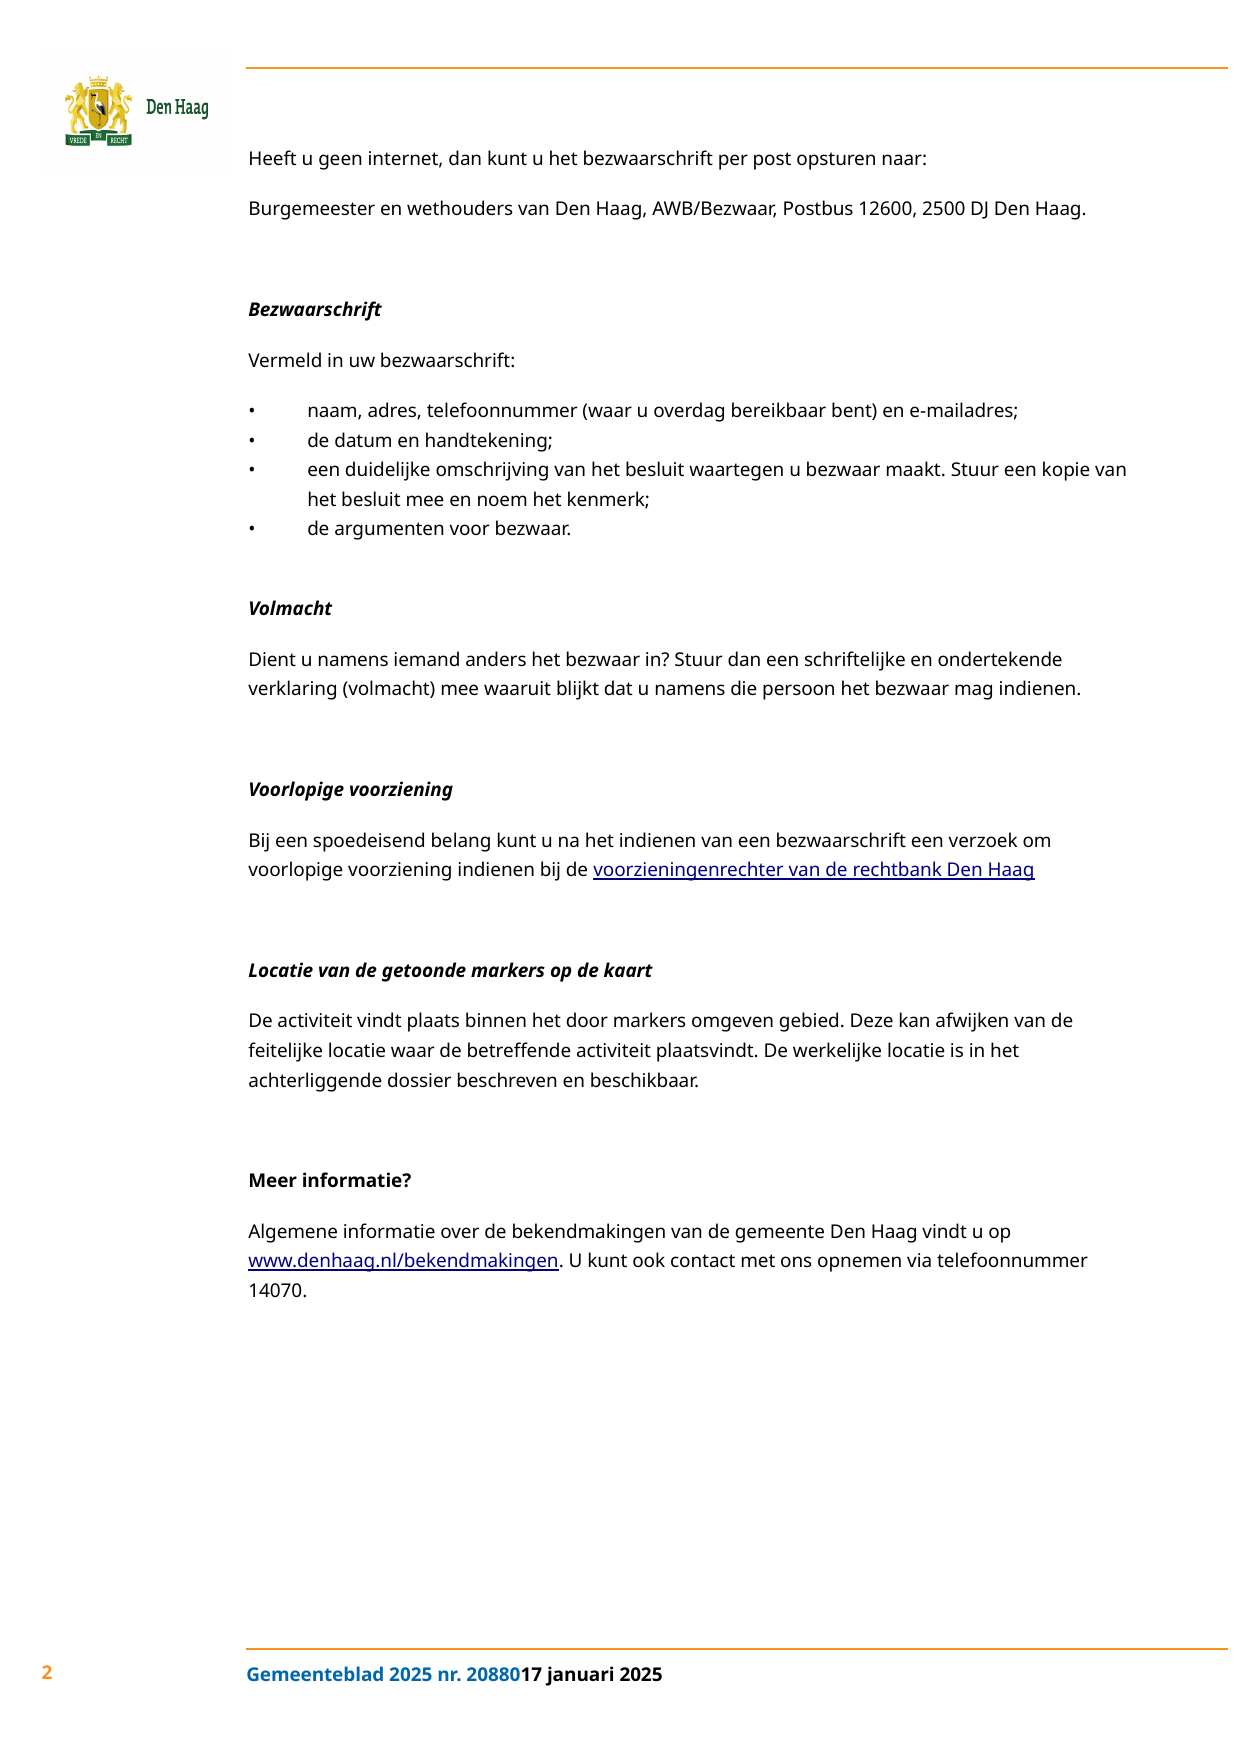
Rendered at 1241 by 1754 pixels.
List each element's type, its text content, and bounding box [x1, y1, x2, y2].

text De activiteit vindt plaats binnen het door markers omgeven gebied. Deze kan afwijken van de feitelijke locatie waar de betreffende activiteit plaatsvindt. De werkelijke locatie is in het achterliggende dossier beschreven en beschikbaar. [248, 1008, 1152, 1093]
list de datum en handtekening; [248, 427, 1152, 453]
text Volmacht [248, 596, 1152, 621]
list een duidelijke omschrijving van het besluit waartegen u bezwaar maakt. Stuur een kopie van het besluit mee en noem het kenmerk; [248, 456, 1152, 512]
text Heeft u geen internet, dan kunt u het bezwaarschrift per post opsturen naar: [248, 145, 1152, 171]
text Bezwaarschrift [248, 296, 1152, 322]
list naam, adres, telefoonnummer (waar u overdag bereikbaar bent) en e-mailadres; [248, 397, 1152, 423]
text Meer informatie? [248, 1168, 1152, 1193]
text Algemene informatie over de bekendmakingen van de gemeente Den Haag vindt u op www.denhaag.nl/bekendmakingen. U kunt ook contact met ons opnemen via telefoonnummer 14070. [248, 1218, 1152, 1303]
text Bij een spoedeisend belang kunt u na het indienen van een bezwaarschrift een verzoek om voorlopige voorziening indienen bij de voorzieningenrechter van de rechtbank Den Haag [248, 827, 1152, 882]
text Vermeld in uw bezwaarschrift: [248, 347, 1152, 373]
list de argumenten voor bezwaar. [248, 516, 1152, 541]
text Voorlopige voorziening [248, 776, 1152, 802]
text Burgemeester en wethouders van Den Haag, AWB/Bezwaar, Postbus 12600, 2500 DJ Den Haag. [248, 196, 1152, 221]
text Dient u namens iemand anders het bezwaar in? Stuur dan een schriftelijke en ondertekende verklaring (volmacht) mee waaruit blijkt dat u namens die persoon het bezwaar mag indienen. [248, 646, 1152, 701]
picture [41, 47, 231, 172]
text Locatie van de getoonde markers op de kaart [248, 957, 1152, 983]
